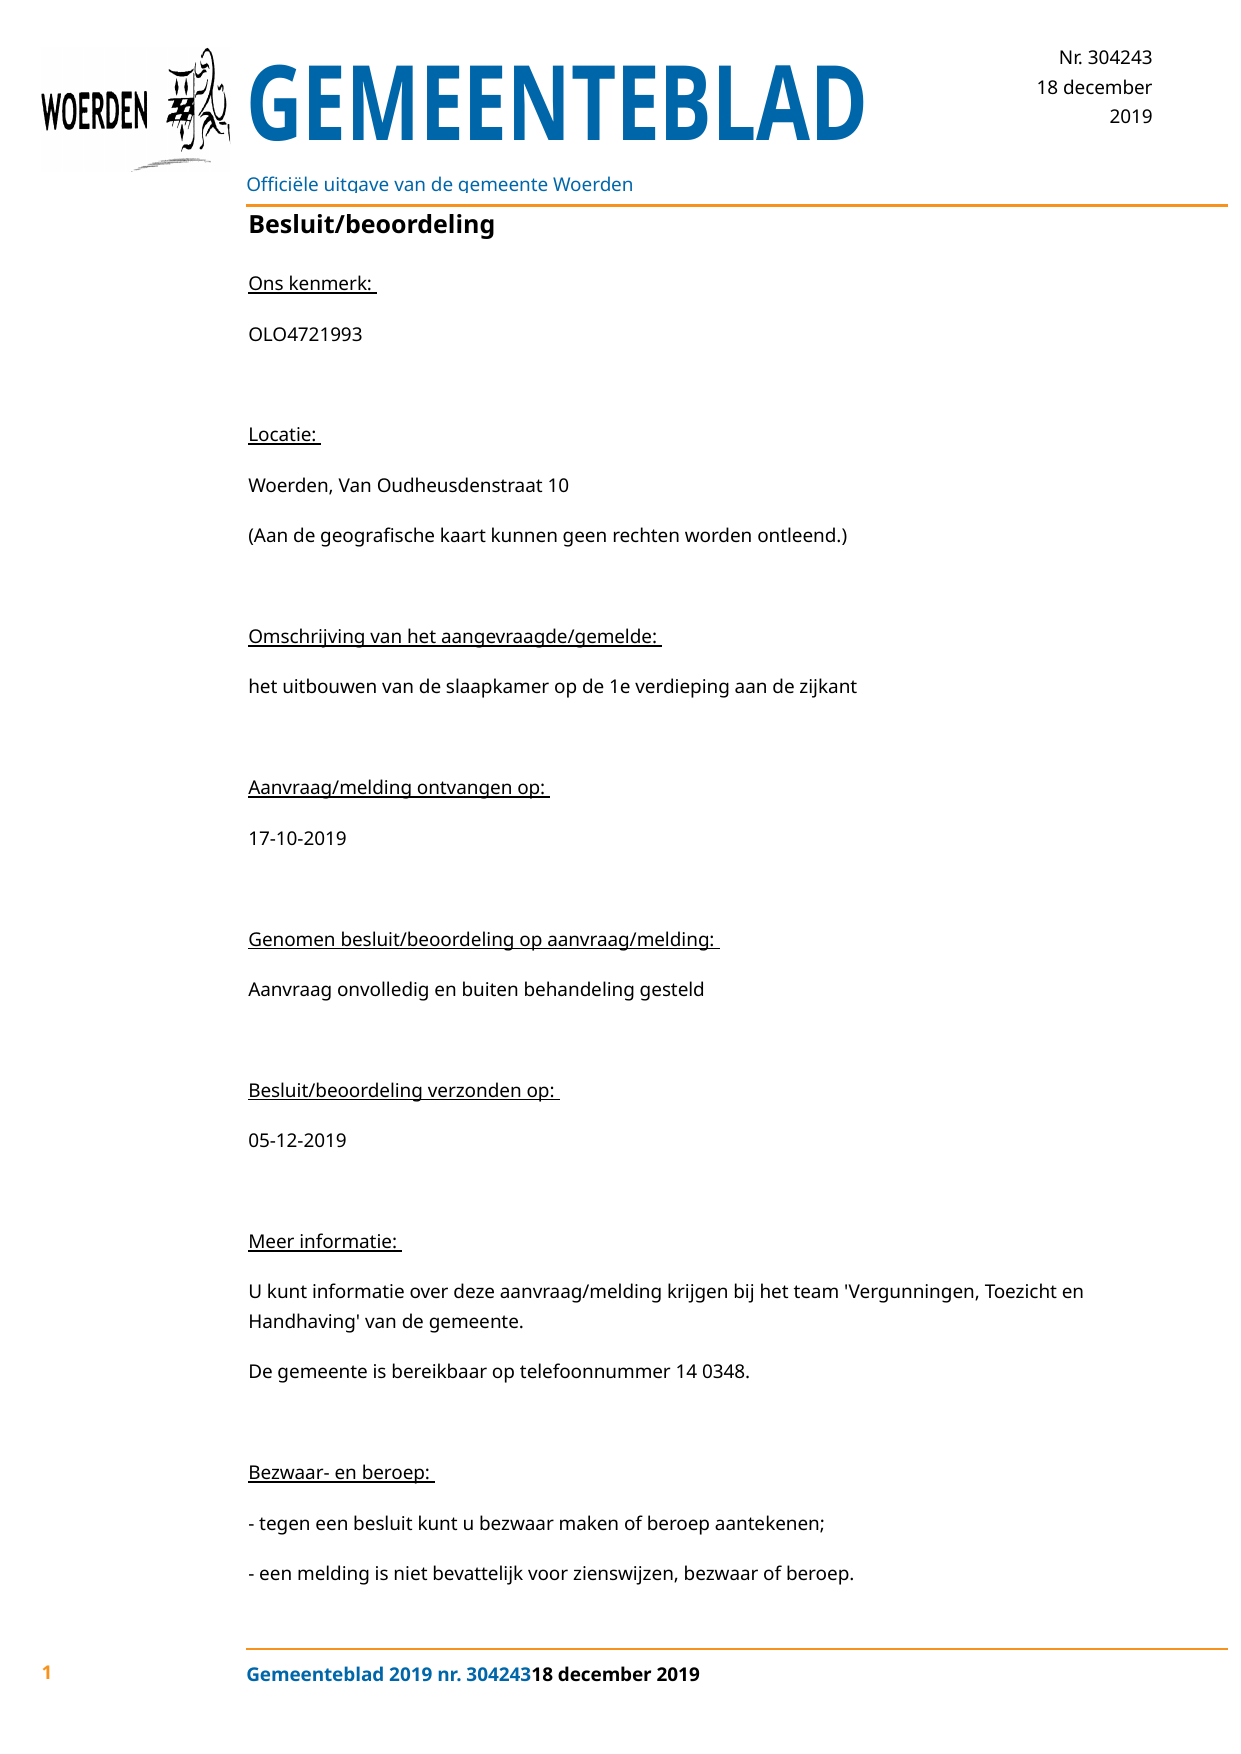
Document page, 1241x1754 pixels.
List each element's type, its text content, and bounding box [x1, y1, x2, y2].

text OLO4721993 [248, 321, 1152, 346]
text Bezwaar- en beroep: [248, 1459, 1152, 1485]
text - tegen een besluit kunt u bezwaar maken of beroep aantekenen; [248, 1510, 1152, 1536]
text 05-12-2019 [248, 1127, 1152, 1153]
picture [41, 47, 231, 172]
text 17-10-2019 [248, 825, 1152, 851]
text (Aan de geografische kaart kunnen geen rechten worden ontleend.) [248, 522, 1152, 548]
text Ons kenmerk: [248, 270, 1152, 296]
text Woerden, Van Oudheusdenstraat 10 [248, 472, 1152, 498]
text De gemeente is bereikbaar op telefoonnummer 14 0348. [248, 1359, 1152, 1384]
text Meer informatie: [248, 1228, 1152, 1254]
text Omschrijving van het aangevraagde/gemelde: [248, 623, 1152, 649]
text Besluit/beoordeling verzonden op: [248, 1077, 1152, 1103]
text Aanvraag/melding ontvangen op: [248, 774, 1152, 800]
text Aanvraag onvolledig en buiten behandeling gesteld [248, 976, 1152, 1002]
text Besluit/beoordeling [248, 207, 1152, 241]
text - een melding is niet bevattelijk voor zienswijzen, bezwaar of beroep. [248, 1560, 1152, 1586]
text U kunt informatie over deze aanvraag/melding krijgen bij het team 'Vergunningen, Toezicht en Handhaving' van de gemeente. [248, 1279, 1152, 1334]
text het uitbouwen van de slaapkamer op de 1e verdieping aan de zijkant [248, 674, 1152, 699]
text Locatie: [248, 422, 1152, 447]
text Genomen besluit/beoordeling op aanvraag/melding: [248, 926, 1152, 951]
